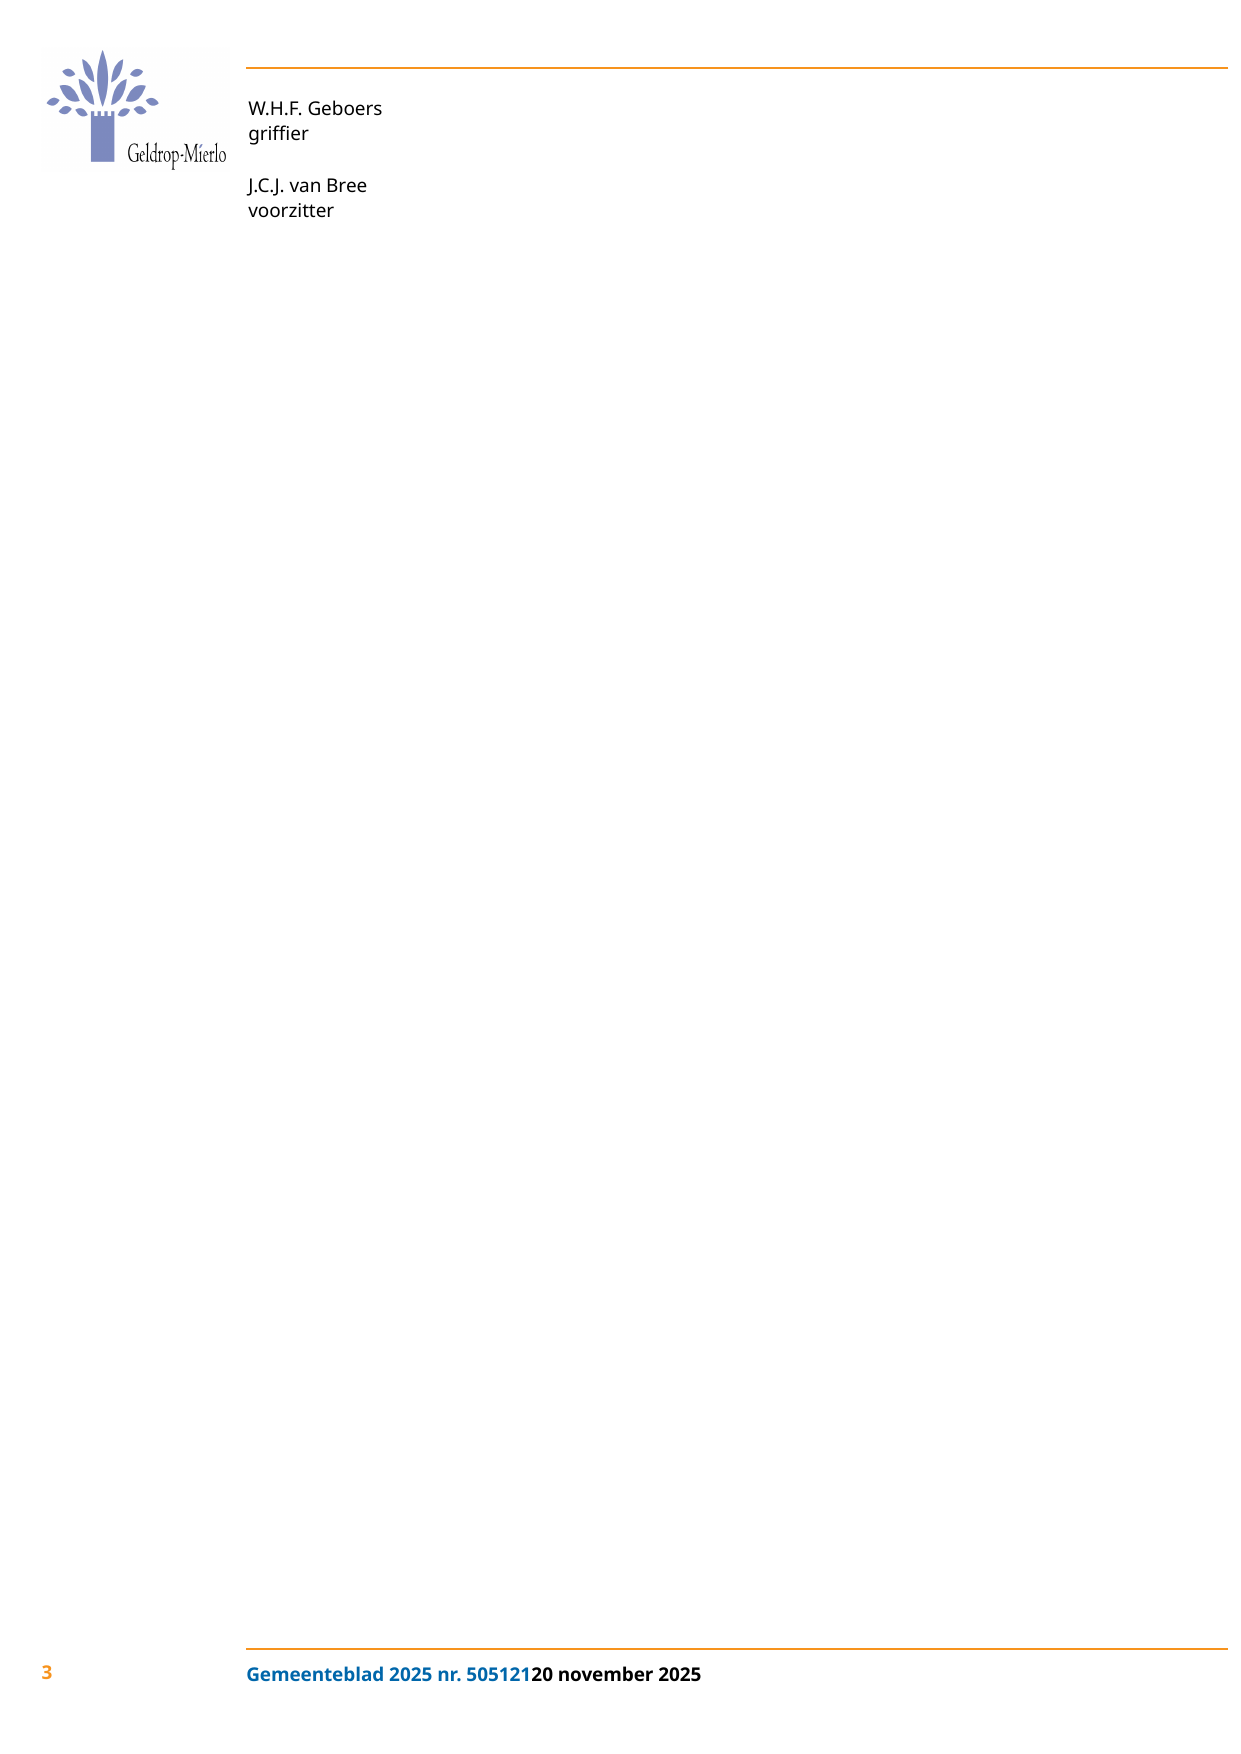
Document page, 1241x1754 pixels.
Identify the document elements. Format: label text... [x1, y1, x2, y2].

text griffier [248, 121, 1152, 146]
picture [41, 47, 231, 172]
text W.H.F. Geboers [248, 95, 1152, 121]
text J.C.J. van Bree [248, 172, 1152, 198]
text voorzitter [248, 198, 1152, 223]
